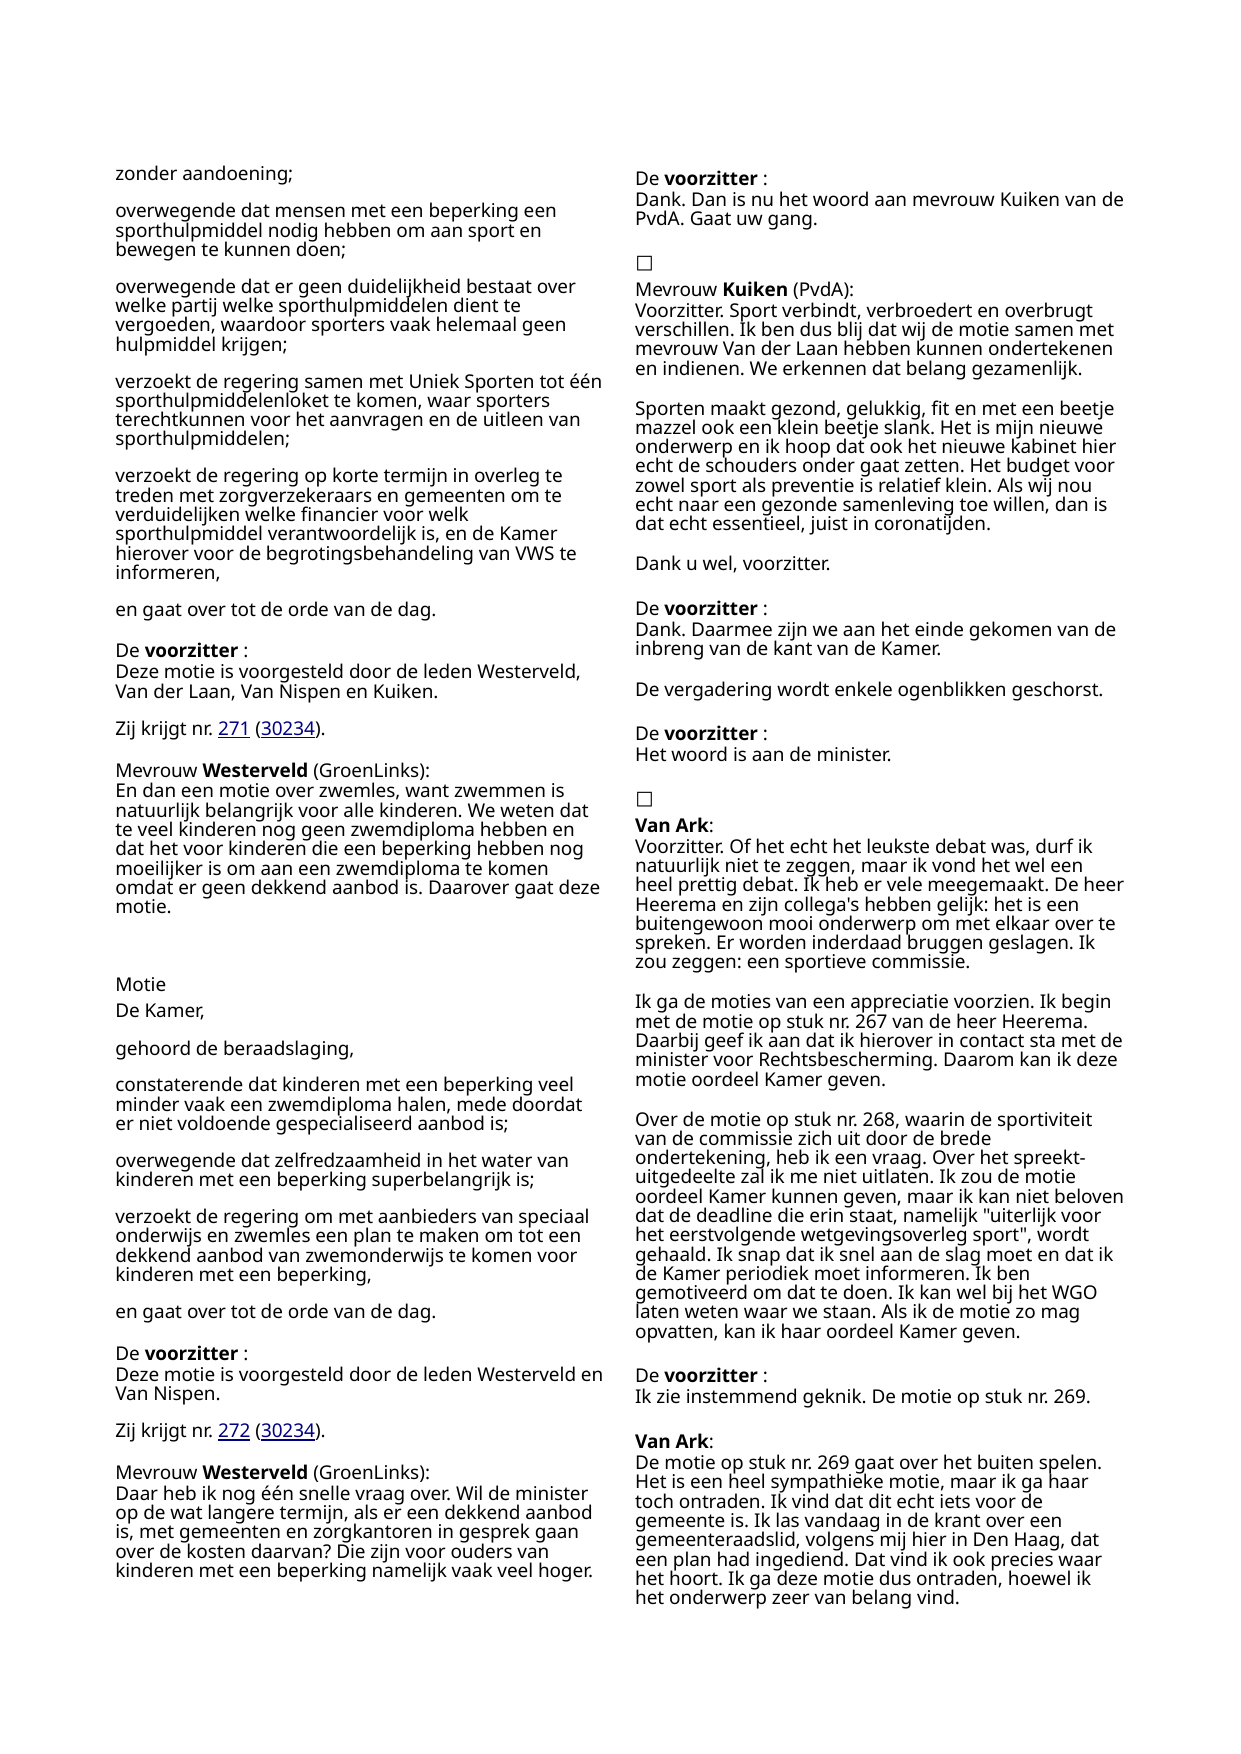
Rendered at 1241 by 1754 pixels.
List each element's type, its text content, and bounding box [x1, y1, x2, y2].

text overwegende dat mensen met een beperking een sporthulpmiddel nodig hebben om aan sport en bewegen te kunnen doen; [115, 202, 605, 260]
text Van Ark: [635, 1428, 1125, 1454]
text verzoekt de regering samen met Uniek Sporten tot één sporthulpmiddelenloket te komen, waar sporters terechtkunnen voor het aanvragen en de uitleen van sporthulpmiddelen; [115, 373, 605, 450]
text Het woord is aan de minister. [635, 746, 1125, 766]
text Deze motie is voorgesteld door de leden Westerveld en Van Nispen. [115, 1366, 605, 1404]
text De vergadering wordt enkele ogenblikken geschorst. [635, 681, 1125, 700]
text ⬜ [635, 250, 1125, 276]
text De motie op stuk nr. 269 gaat over het buiten spelen. Het is een heel sympathieke motie, maar ik ga haar toch ontraden. Ik vind dat dit echt iets voor de gemeente is. Ik las vandaag in de krant over een gemeenteraadslid, volgens mij hier in Den Haag, dat een plan had ingediend. Dat vind ik ook precies waar het hoort. Ik ga deze motie dus ontraden, hoewel ik het onderwerp zeer van belang vind. [635, 1454, 1125, 1608]
text Zij krijgt nr. 272 (30234). [115, 1422, 605, 1441]
text verzoekt de regering om met aanbieders van speciaal onderwijs en zwemles een plan te maken om tot een dekkend aanbod van zwemonderwijs te komen voor kinderen met een beperking, [115, 1208, 605, 1285]
text Mevrouw Westerveld (GroenLinks): [115, 1459, 605, 1485]
text Ik ga de moties van een appreciatie voorzien. Ik begin met de motie op stuk nr. 267 van de heer Heerema. Daarbij geef ik aan dat ik hierover in contact sta met de minister voor Rechtsbescherming. Daarom kan ik deze motie oordeel Kamer geven. [635, 993, 1125, 1090]
text De voorzitter : [635, 165, 1125, 191]
text Dank. Dan is nu het woord aan mevrouw Kuiken van de PvdA. Gaat uw gang. [635, 191, 1125, 229]
text Daar heb ik nog één snelle vraag over. Wil de minister op de wat langere termijn, als er een dekkend aanbod is, met gemeenten en zorgkantoren in gesprek gaan over de kosten daarvan? Die zijn voor ouders van kinderen met een beperking namelijk vaak veel hoger. [115, 1485, 605, 1581]
text gehoord de beraadslaging, [115, 1039, 605, 1059]
text Voorzitter. Sport verbindt, verbroedert en overbrugt verschillen. Ik ben dus blij dat wij de motie samen met mevrouw Van der Laan hebben kunnen ondertekenen en indienen. We erkennen dat belang gezamenlijk. [635, 302, 1125, 379]
text Deze motie is voorgesteld door de leden Westerveld, Van der Laan, Van Nispen en Kuiken. [115, 663, 605, 702]
text Ik zie instemmend geknik. De motie op stuk nr. 269. [635, 1388, 1125, 1408]
text Van Ark: [635, 812, 1125, 838]
text overwegende dat zelfredzaamheid in het water van kinderen met een beperking superbelangrijk is; [115, 1152, 605, 1191]
text De Kamer, [115, 1002, 605, 1022]
text De voorzitter : [115, 1340, 605, 1366]
text zonder aandoening; [115, 165, 605, 184]
text Dank. Daarmee zijn we aan het einde gekomen van de inbreng van de kant van de Kamer. [635, 621, 1125, 660]
text overwegende dat er geen duidelijkheid bestaat over welke partij welke sporthulpmiddelen dient te vergoeden, waardoor sporters vaak helemaal geen hulpmiddel krijgen; [115, 278, 605, 355]
text Dank u wel, voorzitter. [635, 555, 1125, 574]
text en gaat over tot de orde van de dag. [115, 601, 605, 620]
text Voorzitter. Of het echt het leukste debat was, durf ik natuurlijk niet te zeggen, maar ik vond het wel een heel prettig debat. Ik heb er vele meegemaakt. De heer Heerema en zijn collega's hebben gelijk: het is een buitengewoon mooi onderwerp om met elkaar over te spreken. Er worden inderdaad bruggen geslagen. Ik zou zeggen: een sportieve commissie. [635, 838, 1125, 973]
text verzoekt de regering op korte termijn in overleg te treden met zorgverzekeraars en gemeenten om te verduidelijken welke financier voor welk sporthulpmiddel verantwoordelijk is, en de Kamer hierover voor de begrotingsbehandeling van VWS te informeren, [115, 467, 605, 583]
text De voorzitter : [635, 1363, 1125, 1388]
text Mevrouw Kuiken (PvdA): [635, 276, 1125, 302]
text ⬜ [635, 786, 1125, 812]
text En dan een motie over zwemles, want zwemmen is natuurlijk belangrijk voor alle kinderen. We weten dat te veel kinderen nog geen zwemdiploma hebben en dat het voor kinderen die een beperking hebben nog moeilijker is om aan een zwemdiploma te komen omdat er geen dekkend aanbod is. Daarover gaat deze motie. [115, 782, 605, 917]
text Motie [115, 971, 605, 997]
text Mevrouw Westerveld (GroenLinks): [115, 757, 605, 782]
text De voorzitter : [635, 721, 1125, 746]
text constaterende dat kinderen met een beperking veel minder vaak een zwemdiploma halen, mede doordat er niet voldoende gespecialiseerd aanbod is; [115, 1076, 605, 1134]
text Over de motie op stuk nr. 268, waarin de sportiviteit van de commissie zich uit door de brede ondertekening, heb ik een vraag. Over het spreekt-uitgedeelte zal ik me niet uitlaten. Ik zou de motie oordeel Kamer kunnen geven, maar ik kan niet beloven dat de deadline die erin staat, namelijk "uiterlijk voor het eerstvolgende wetgevingsoverleg sport", wordt gehaald. Ik snap dat ik snel aan de slag moet en dat ik de Kamer periodiek moet informeren. Ik ben gemotiveerd om dat te doen. Ik kan wel bij het WGO laten weten waar we staan. Als ik de motie zo mag opvatten, kan ik haar oordeel Kamer geven. [635, 1111, 1125, 1342]
text en gaat over tot de orde van de dag. [115, 1303, 605, 1322]
text Zij krijgt nr. 271 (30234). [115, 720, 605, 739]
text De voorzitter : [115, 638, 605, 663]
text Sporten maakt gezond, gelukkig, fit en met een beetje mazzel ook een klein beetje slank. Het is mijn nieuwe onderwerp en ik hoop dat ook het nieuwe kabinet hier echt de schouders onder gaat zetten. Het budget voor zowel sport als preventie is relatief klein. Als wij nou echt naar een gezonde samenleving toe willen, dan is dat echt essentieel, juist in coronatijden. [635, 400, 1125, 534]
text De voorzitter : [635, 595, 1125, 621]
